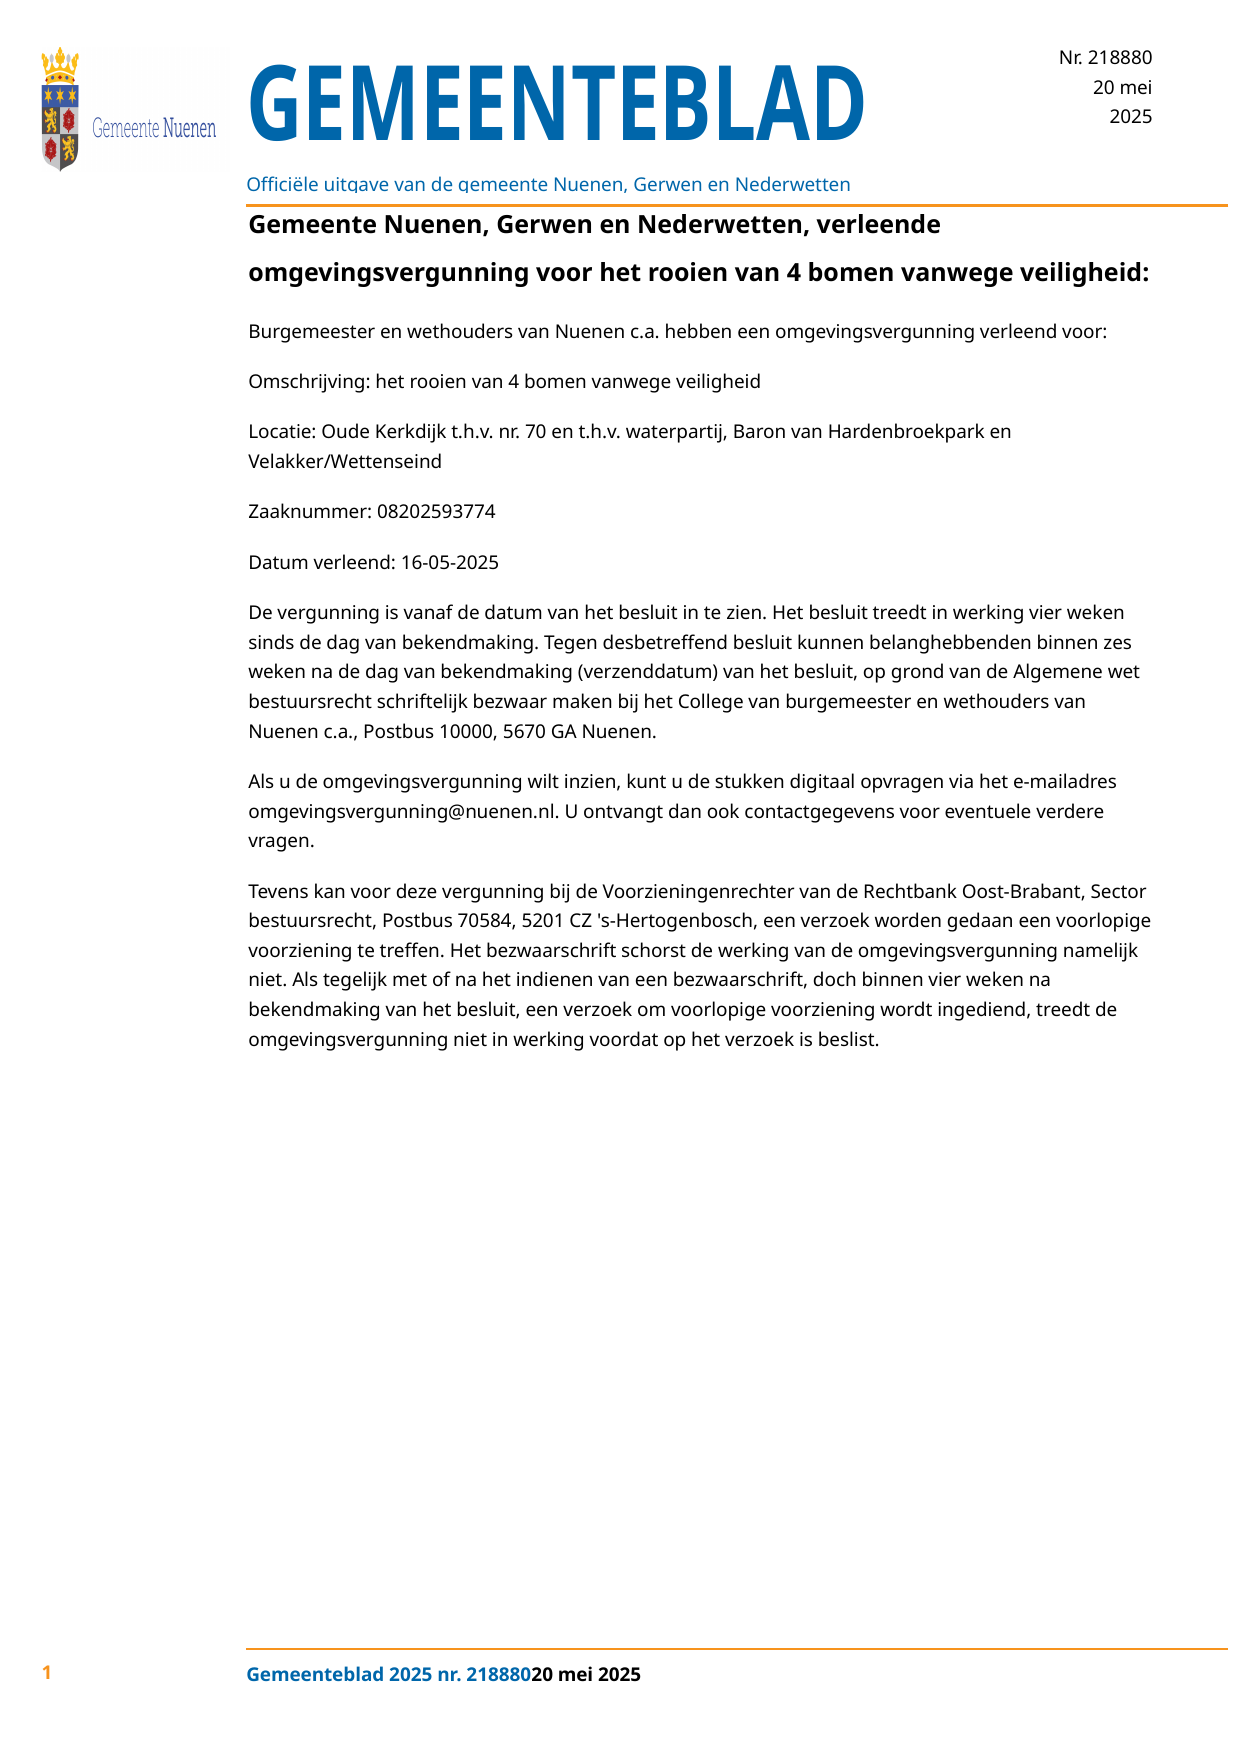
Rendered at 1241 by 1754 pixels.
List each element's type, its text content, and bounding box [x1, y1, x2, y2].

text De vergunning is vanaf de datum van het besluit in te zien. Het besluit treedt in werking vier weken sinds de dag van bekendmaking. Tegen desbetreffend besluit kunnen belanghebbenden binnen zes weken na de dag van bekendmaking (verzenddatum) van het besluit, op grond van de Algemene wet bestuursrecht schriftelijk bezwaar maken bij het College van burgemeester en wethouders van Nuenen c.a., Postbus 10000, 5670 GA Nuenen. [248, 599, 1152, 744]
text Zaaknummer: 08202593774 [248, 499, 1152, 524]
text Als u de omgevingsvergunning wilt inzien, kunt u de stukken digitaal opvragen via het e-mailadres omgevingsvergunning@nuenen.nl. U ontvangt dan ook contactgegevens voor eventuele verdere vragen. [248, 768, 1152, 853]
text Locatie: Oude Kerkdijk t.h.v. nr. 70 en t.h.v. waterpartij, Baron van Hardenbroekpark en Velakker/Wettenseind [248, 419, 1152, 474]
text Tevens kan voor deze vergunning bij de Voorzieningenrechter van de Rechtbank Oost-Brabant, Sector bestuursrecht, Postbus 70584, 5201 CZ 's-Hertogenbosch, een verzoek worden gedaan een voorlopige voorziening te treffen. Het bezwaarschrift schorst de werking van de omgevingsvergunning namelijk niet. Als tegelijk met of na het indienen van een bezwaarschrift, doch binnen vier weken na bekendmaking van het besluit, een verzoek om voorlopige voorziening wordt ingediend, treedt de omgevingsvergunning niet in werking voordat op het verzoek is beslist. [248, 878, 1152, 1052]
text Gemeente Nuenen, Gerwen en Nederwetten, verleende omgevingsvergunning voor het rooien van 4 bomen vanwege veiligheid: [248, 207, 1152, 288]
text Datum verleend: 16-05-2025 [248, 549, 1152, 575]
picture [41, 47, 231, 172]
text Burgemeester en wethouders van Nuenen c.a. hebben een omgevingsvergunning verleend voor: [248, 318, 1152, 344]
text Omschrijving: het rooien van 4 bomen vanwege veiligheid [248, 368, 1152, 394]
